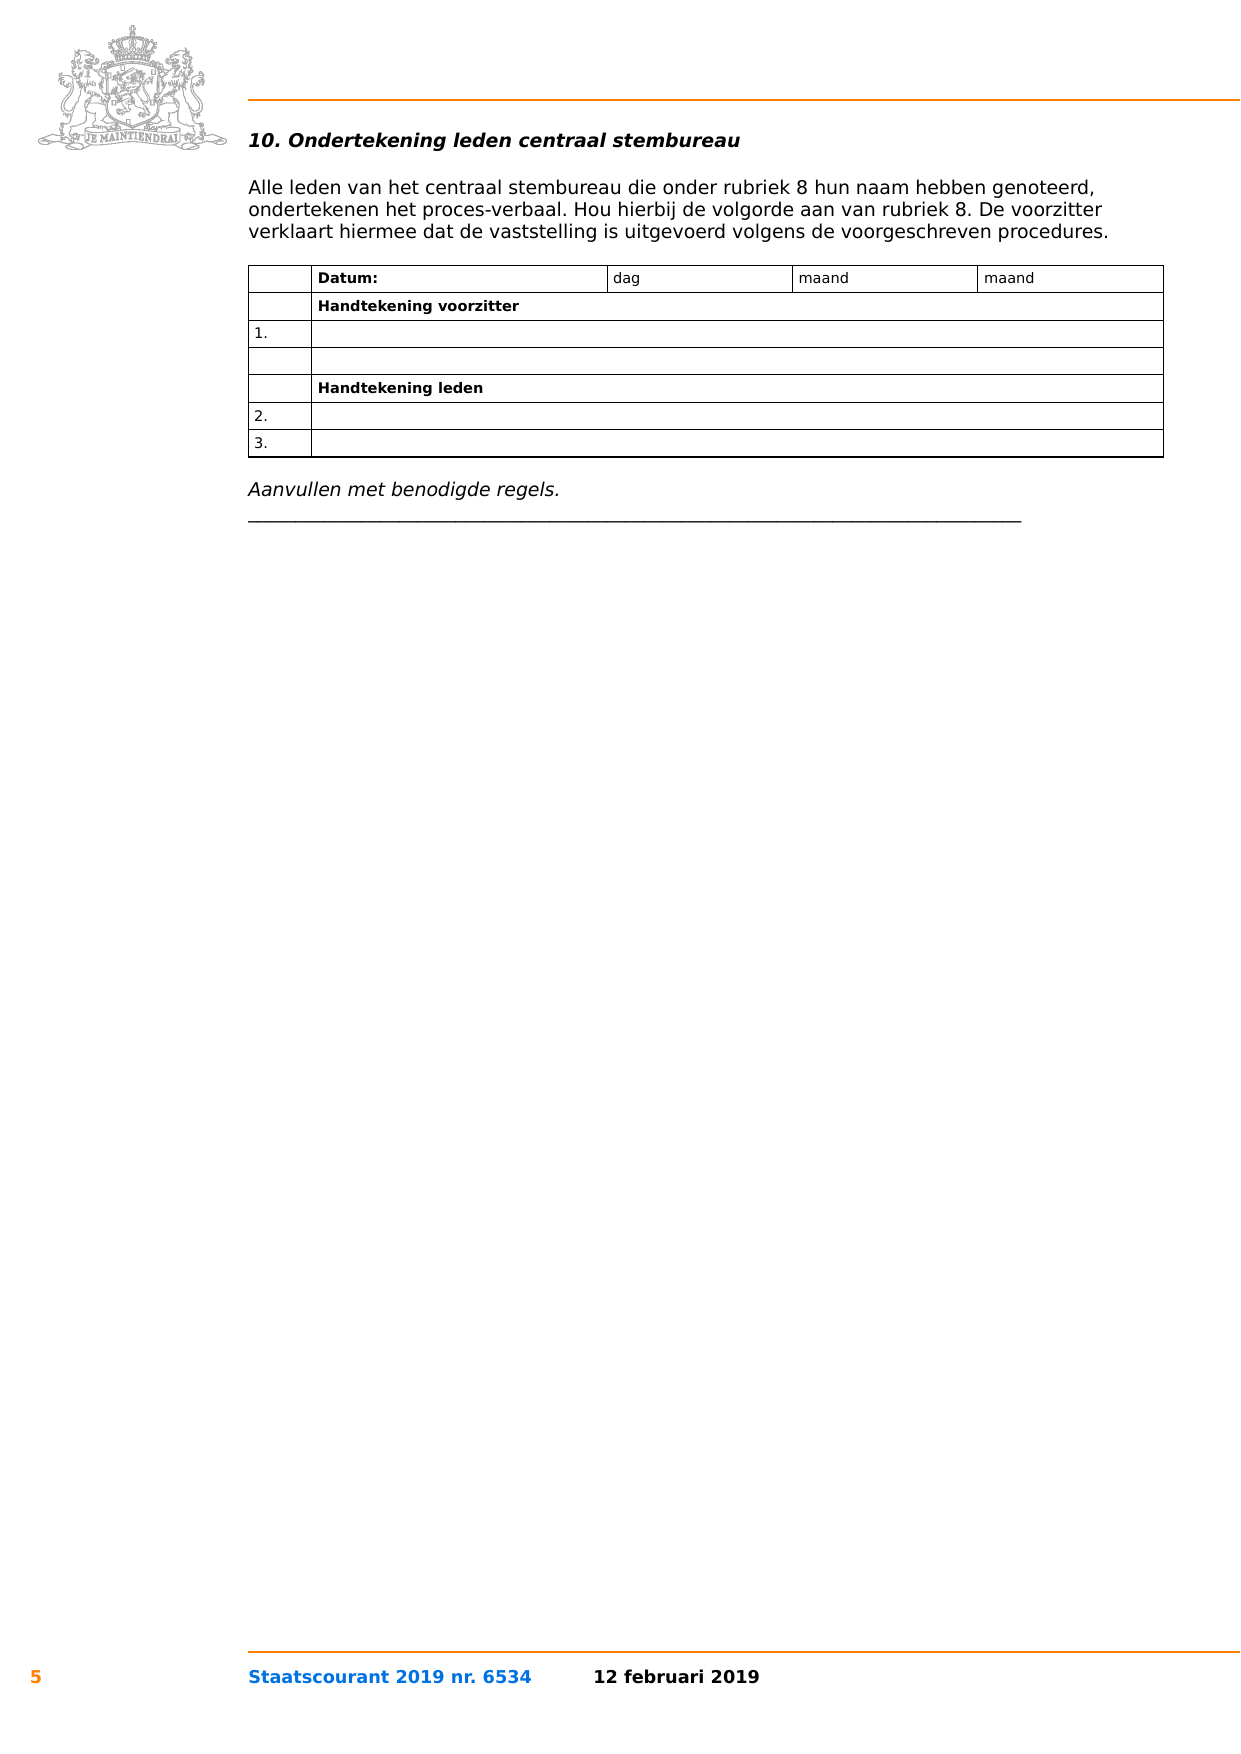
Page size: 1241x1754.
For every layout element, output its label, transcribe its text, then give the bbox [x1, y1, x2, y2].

table_cell 1. [249, 321, 311, 347]
table_cell [312, 403, 1163, 429]
table_header dag [608, 266, 792, 292]
table_cell [312, 348, 1163, 374]
table_header Datum: [312, 266, 607, 292]
table_cell Handtekening leden [312, 375, 1163, 402]
table_cell [249, 293, 311, 319]
table_cell 3. [249, 430, 311, 456]
table_cell [312, 321, 1163, 347]
text Alle leden van het centraal stembureau die onder rubriek 8 hun naam hebben genoteerd, ondertekenen het proces-verbaal. Hou hierbij de volgorde aan van rubriek 8. De voorzitter verklaart hiermee dat de vaststelling is uitgevoerd volgens de voorgeschreven procedures. [248, 177, 1163, 243]
table_header maand [978, 266, 1163, 292]
table_cell 2. [249, 403, 311, 429]
table_cell [312, 430, 1163, 456]
table_header [249, 266, 311, 292]
table_cell Handtekening voorzitter [312, 293, 1163, 319]
table_header maand [793, 266, 977, 292]
table_cell [249, 375, 311, 402]
picture [38, 25, 227, 150]
table_cell [249, 348, 311, 374]
text Aanvullen met benodigde regels. __________________________________________________________________________________ [248, 479, 1163, 523]
subtitle 10. Ondertekening leden centraal stembureau [248, 130, 1163, 152]
